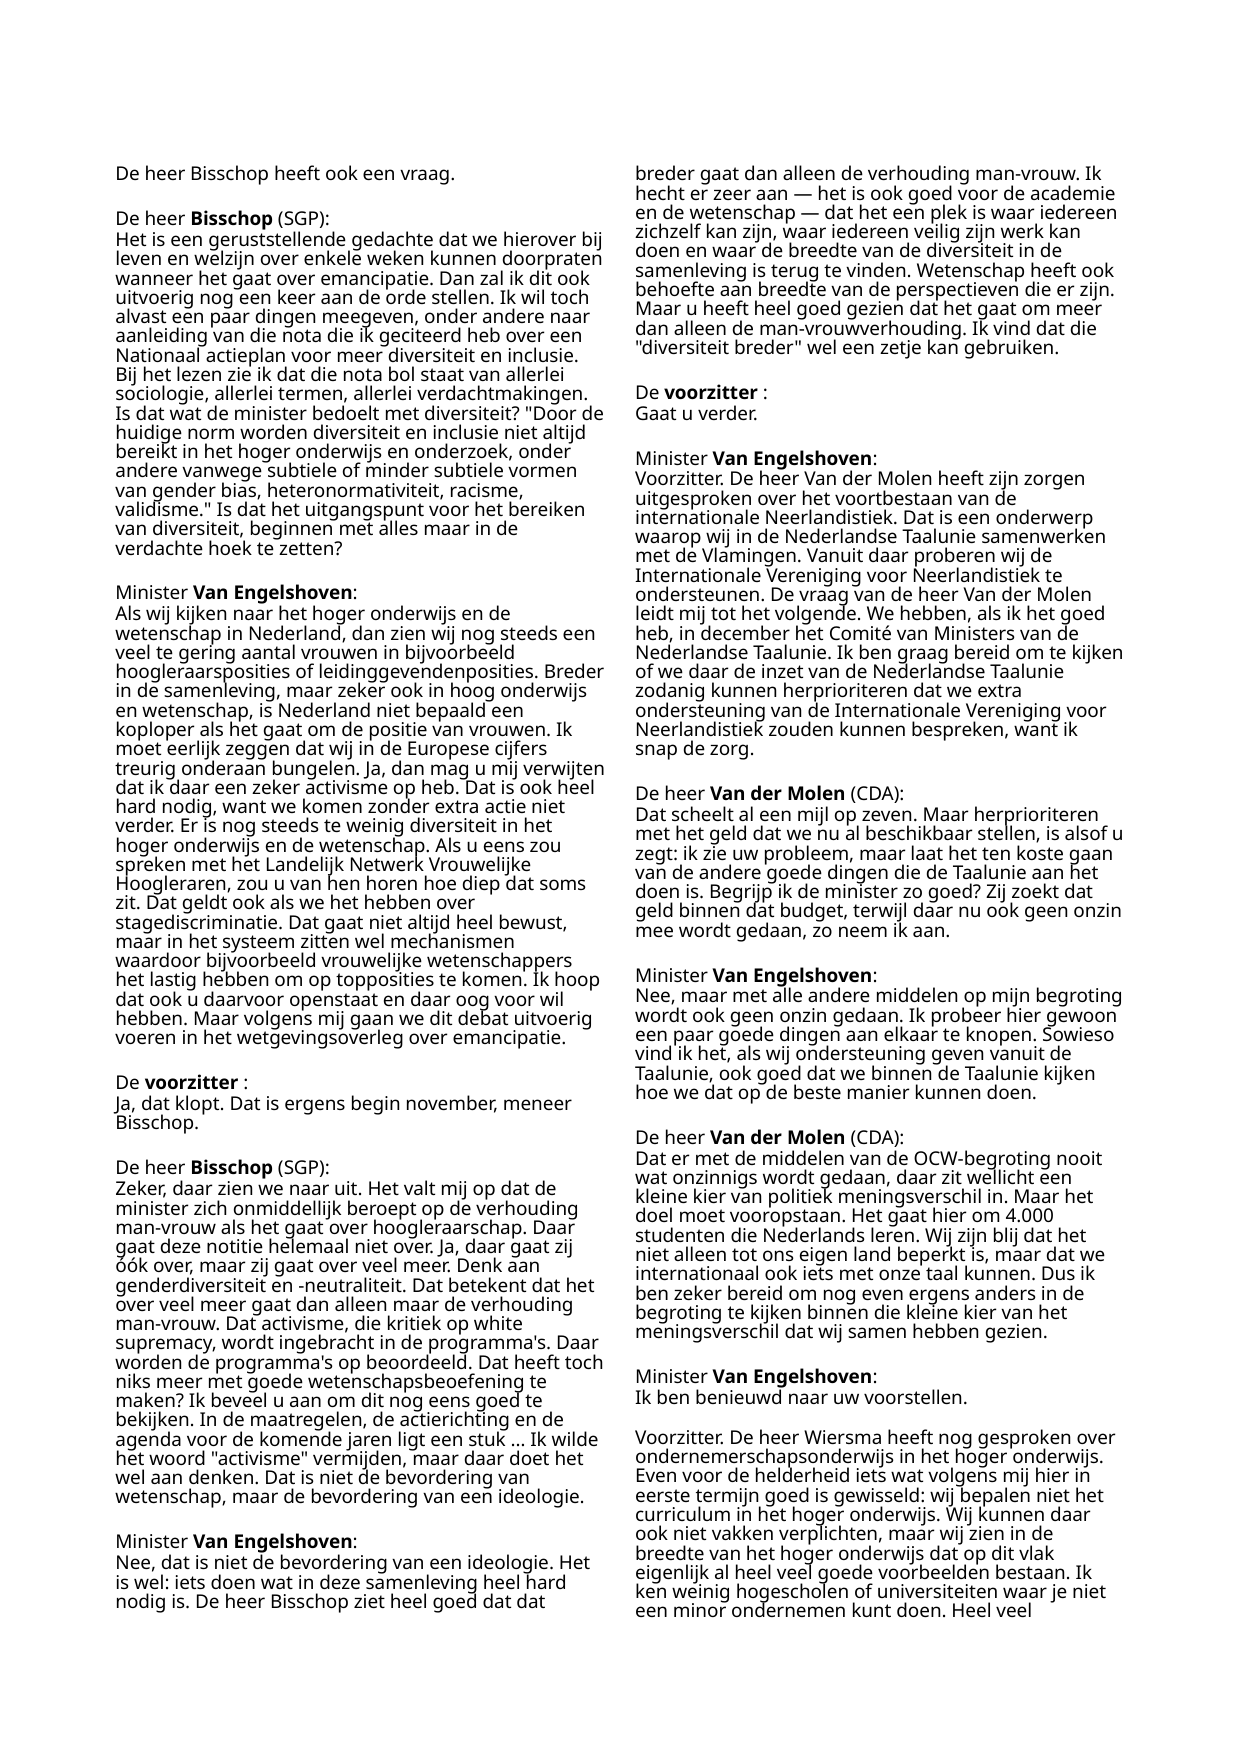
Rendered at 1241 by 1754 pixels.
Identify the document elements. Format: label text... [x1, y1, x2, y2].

text Dat scheelt al een mijl op zeven. Maar herprioriteren met het geld dat we nu al beschikbaar stellen, is alsof u zegt: ik zie uw probleem, maar laat het ten koste gaan van de andere goede dingen die de Taalunie aan het doen is. Begrijp ik de minister zo goed? Zij zoekt dat geld binnen dat budget, terwijl daar nu ook geen onzin mee wordt gedaan, zo neem ik aan. [635, 806, 1125, 941]
text breder gaat dan alleen de verhouding man-vrouw. Ik hecht er zeer aan — het is ook goed voor de academie en de wetenschap — dat het een plek is waar iedereen zichzelf kan zijn, waar iedereen veilig zijn werk kan doen en waar de breedte van de diversiteit in de samenleving is terug te vinden. Wetenschap heeft ook behoefte aan breedte van de perspectieven die er zijn. Maar u heeft heel goed gezien dat het gaat om meer dan alleen de man-vrouwverhouding. Ik vind dat die "diversiteit breder" wel een zetje kan gebruiken. [635, 165, 1125, 358]
text Minister Van Engelshoven: [635, 445, 1125, 470]
text De heer Van der Molen (CDA): [635, 780, 1125, 806]
text De voorzitter : [115, 1069, 605, 1095]
text De heer Bisschop (SGP): [115, 205, 605, 231]
text Nee, dat is niet de bevordering van een ideologie. Het is wel: iets doen wat in deze samenleving heel hard nodig is. De heer Bisschop ziet heel goed dat dat [115, 1554, 605, 1612]
text De heer Van der Molen (CDA): [635, 1124, 1125, 1150]
text De heer Bisschop heeft ook een vraag. [115, 165, 605, 184]
text Voorzitter. De heer Wiersma heeft nog gesproken over ondernemerschapsonderwijs in het hoger onderwijs. Even voor de helderheid iets wat volgens mij hier in eerste termijn goed is gewisseld: wij bepalen niet het curriculum in het hoger onderwijs. Wij kunnen daar ook niet vakken verplichten, maar wij zien in de breedte van het hoger onderwijs dat op dit vlak eigenlijk al heel veel goede voorbeelden bestaan. Ik ken weinig hogescholen of universiteiten waar je niet een minor ondernemen kunt doen. Heel veel [635, 1429, 1125, 1622]
text Het is een geruststellende gedachte dat we hierover bij leven en welzijn over enkele weken kunnen doorpraten wanneer het gaat over emancipatie. Dan zal ik dit ook uitvoerig nog een keer aan de orde stellen. Ik wil toch alvast een paar dingen meegeven, onder andere naar aanleiding van die nota die ik geciteerd heb over een Nationaal actieplan voor meer diversiteit en inclusie. Bij het lezen zie ik dat die nota bol staat van allerlei sociologie, allerlei termen, allerlei verdachtmakingen. Is dat wat de minister bedoelt met diversiteit? "Door de huidige norm worden diversiteit en inclusie niet altijd bereikt in het hoger onderwijs en onderzoek, onder andere vanwege subtiele of minder subtiele vormen van gender bias, heteronormativiteit, racisme, validisme." Is dat het uitgangspunt voor het bereiken van diversiteit, beginnen met alles maar in de verdachte hoek te zetten? [115, 231, 605, 559]
text Minister Van Engelshoven: [115, 1529, 605, 1554]
text Minister Van Engelshoven: [635, 1363, 1125, 1389]
text Gaat u verder. [635, 404, 1125, 424]
text Zeker, daar zien we naar uit. Het valt mij op dat de minister zich onmiddellijk beroept op de verhouding man-vrouw als het gaat over hoogleraarschap. Daar gaat deze notitie helemaal niet over. Ja, daar gaat zij óók over, maar zij gaat over veel meer. Denk aan genderdiversiteit en -neutraliteit. Dat betekent dat het over veel meer gaat dan alleen maar de verhouding man-vrouw. Dat activisme, die kritiek op white supremacy, wordt ingebracht in de programma's. Daar worden de programma's op beoordeeld. Dat heeft toch niks meer met goede wetenschapsbeoefening te maken? Ik beveel u aan om dit nog eens goed te bekijken. In de maatregelen, de actierichting en de agenda voor de komende jaren ligt een stuk … Ik wilde het woord "activisme" vermijden, maar daar doet het wel aan denken. Dat is niet de bevordering van wetenschap, maar de bevordering van een ideologie. [115, 1180, 605, 1508]
text Nee, maar met alle andere middelen op mijn begroting wordt ook geen onzin gedaan. Ik probeer hier gewoon een paar goede dingen aan elkaar te knopen. Sowieso vind ik het, als wij ondersteuning geven vanuit de Taalunie, ook goed dat we binnen de Taalunie kijken hoe we dat op de beste manier kunnen doen. [635, 987, 1125, 1103]
text De heer Bisschop (SGP): [115, 1154, 605, 1180]
text Minister Van Engelshoven: [115, 579, 605, 605]
text Voorzitter. De heer Van der Molen heeft zijn zorgen uitgesproken over het voortbestaan van de internationale Neerlandistiek. Dat is een onderwerp waarop wij in de Nederlandse Taalunie samenwerken met de Vlamingen. Vanuit daar proberen wij de Internationale Vereniging voor Neerlandistiek te ondersteunen. De vraag van de heer Van der Molen leidt mij tot het volgende. We hebben, als ik het goed heb, in december het Comité van Ministers van de Nederlandse Taalunie. Ik ben graag bereid om te kijken of we daar de inzet van de Nederlandse Taalunie zodanig kunnen herprioriteren dat we extra ondersteuning van de Internationale Vereniging voor Neerlandistiek zouden kunnen bespreken, want ik snap de zorg. [635, 470, 1125, 759]
text De voorzitter : [635, 379, 1125, 404]
text Als wij kijken naar het hoger onderwijs en de wetenschap in Nederland, dan zien wij nog steeds een veel te gering aantal vrouwen in bijvoorbeeld hoogleraarsposities of leidinggevendenposities. Breder in de samenleving, maar zeker ook in hoog onderwijs en wetenschap, is Nederland niet bepaald een koploper als het gaat om de positie van vrouwen. Ik moet eerlijk zeggen dat wij in de Europese cijfers treurig onderaan bungelen. Ja, dan mag u mij verwijten dat ik daar een zeker activisme op heb. Dat is ook heel hard nodig, want we komen zonder extra actie niet verder. Er is nog steeds te weinig diversiteit in het hoger onderwijs en de wetenschap. Als u eens zou spreken met het Landelijk Netwerk Vrouwelijke Hoogleraren, zou u van hen horen hoe diep dat soms zit. Dat geldt ook als we het hebben over stagediscriminatie. Dat gaat niet altijd heel bewust, maar in het systeem zitten wel mechanismen waardoor bijvoorbeeld vrouwelijke wetenschappers het lastig hebben om op topposities te komen. Ik hoop dat ook u daarvoor openstaat en daar oog voor wil hebben. Maar volgens mij gaan we dit debat uitvoerig voeren in het wetgevingsoverleg over emancipatie. [115, 605, 605, 1048]
text Dat er met de middelen van de OCW-begroting nooit wat onzinnigs wordt gedaan, daar zit wellicht een kleine kier van politiek meningsverschil in. Maar het doel moet vooropstaan. Het gaat hier om 4.000 studenten die Nederlands leren. Wij zijn blij dat het niet alleen tot ons eigen land beperkt is, maar dat we internationaal ook iets met onze taal kunnen. Dus ik ben zeker bereid om nog even ergens anders in de begroting te kijken binnen die kleine kier van het meningsverschil dat wij samen hebben gezien. [635, 1150, 1125, 1342]
text Ja, dat klopt. Dat is ergens begin november, meneer Bisschop. [115, 1095, 605, 1134]
text Minister Van Engelshoven: [635, 962, 1125, 987]
text Ik ben benieuwd naar uw voorstellen. [635, 1389, 1125, 1408]
